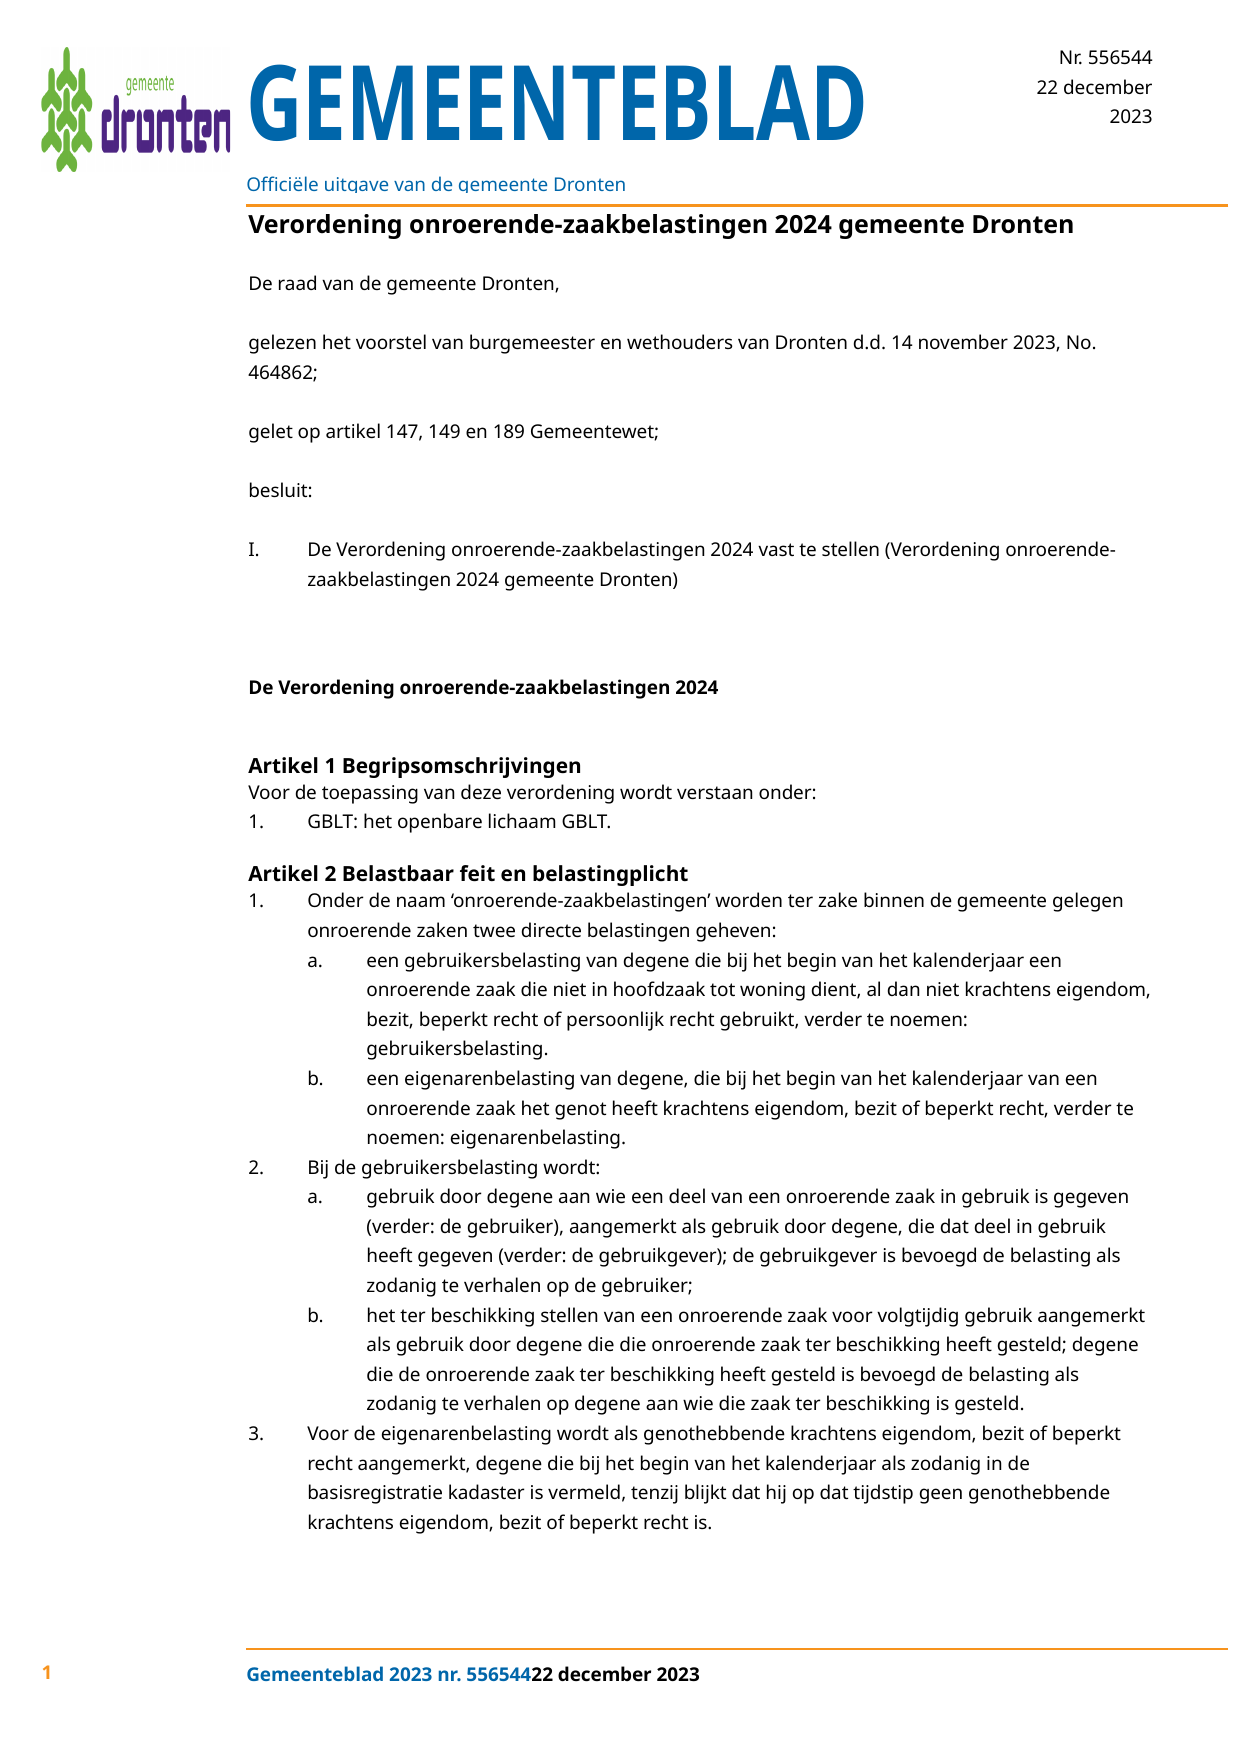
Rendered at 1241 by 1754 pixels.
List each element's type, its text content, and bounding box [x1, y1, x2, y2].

text Verordening onroerende-zaakbelastingen 2024 gemeente Dronten [248, 207, 1152, 241]
list De Verordening onroerende-zaakbelastingen 2024 vast te stellen (Verordening onroerende-zaakbelastingen 2024 gemeente Dronten) [248, 537, 1152, 592]
picture [41, 47, 231, 172]
list het ter beschikking stellen van een onroerende zaak voor volgtijdig gebruik aangemerkt als gebruik door degene die die onroerende zaak ter beschikking heeft gesteld; degene die de onroerende zaak ter beschikking heeft gesteld is bevoegd de belasting als zodanig te verhalen op degene aan wie die zaak ter beschikking is gesteld. [307, 1302, 1152, 1416]
list gebruik door degene aan wie een deel van een onroerende zaak in gebruik is gegeven (verder: de gebruiker), aangemerkt als gebruik door degene, die dat deel in gebruik heeft gegeven (verder: de gebruikgever); de gebruikgever is bevoegd de belasting als zodanig te verhalen op de gebruiker; [307, 1183, 1152, 1298]
text De raad van de gemeente Dronten, [248, 270, 1152, 296]
list een gebruikersbelasting van degene die bij het begin van het kalenderjaar een onroerende zaak die niet in hoofdzaak tot woning dient, al dan niet krachtens eigendom, bezit, beperkt recht of persoonlijk recht gebruikt, verder te noemen: gebruikersbelasting. [307, 947, 1152, 1061]
list een eigenarenbelasting van degene, die bij het begin van het kalenderjaar van een onroerende zaak het genot heeft krachtens eigendom, bezit of beperkt recht, verder te noemen: eigenarenbelasting. [307, 1065, 1152, 1150]
text De Verordening onroerende-zaakbelastingen 2024 [248, 674, 1152, 700]
text Artikel 2 Belastbaar feit en belastingplicht [248, 859, 1152, 888]
text Artikel 1 Begripsomschrijvingen [248, 751, 1152, 779]
list GBLT: het openbare lichaam GBLT. [248, 809, 1152, 834]
text besluit: [248, 477, 1152, 503]
text gelezen het voorstel van burgemeester en wethouders van Dronten d.d. 14 november 2023, No. 464862; [248, 329, 1152, 385]
text gelet op artikel 147, 149 en 189 Gemeentewet; [248, 418, 1152, 444]
list Voor de eigenarenbelasting wordt als genothebbende krachtens eigendom, bezit of beperkt recht aangemerkt, degene die bij het begin van het kalenderjaar als zodanig in de basisregistratie kadaster is vermeld, tenzij blijkt dat hij op dat tijdstip geen genothebbende krachtens eigendom, bezit of beperkt recht is. [248, 1420, 1152, 1534]
list Bij de gebruikersbelasting wordt: [248, 1154, 1152, 1179]
text Voor de toepassing van deze verordening wordt verstaan onder: [248, 779, 1152, 805]
list Onder de naam ‘onroerende-zaakbelastingen’ worden ter zake binnen de gemeente gelegen onroerende zaken twee directe belastingen geheven: [248, 888, 1152, 943]
